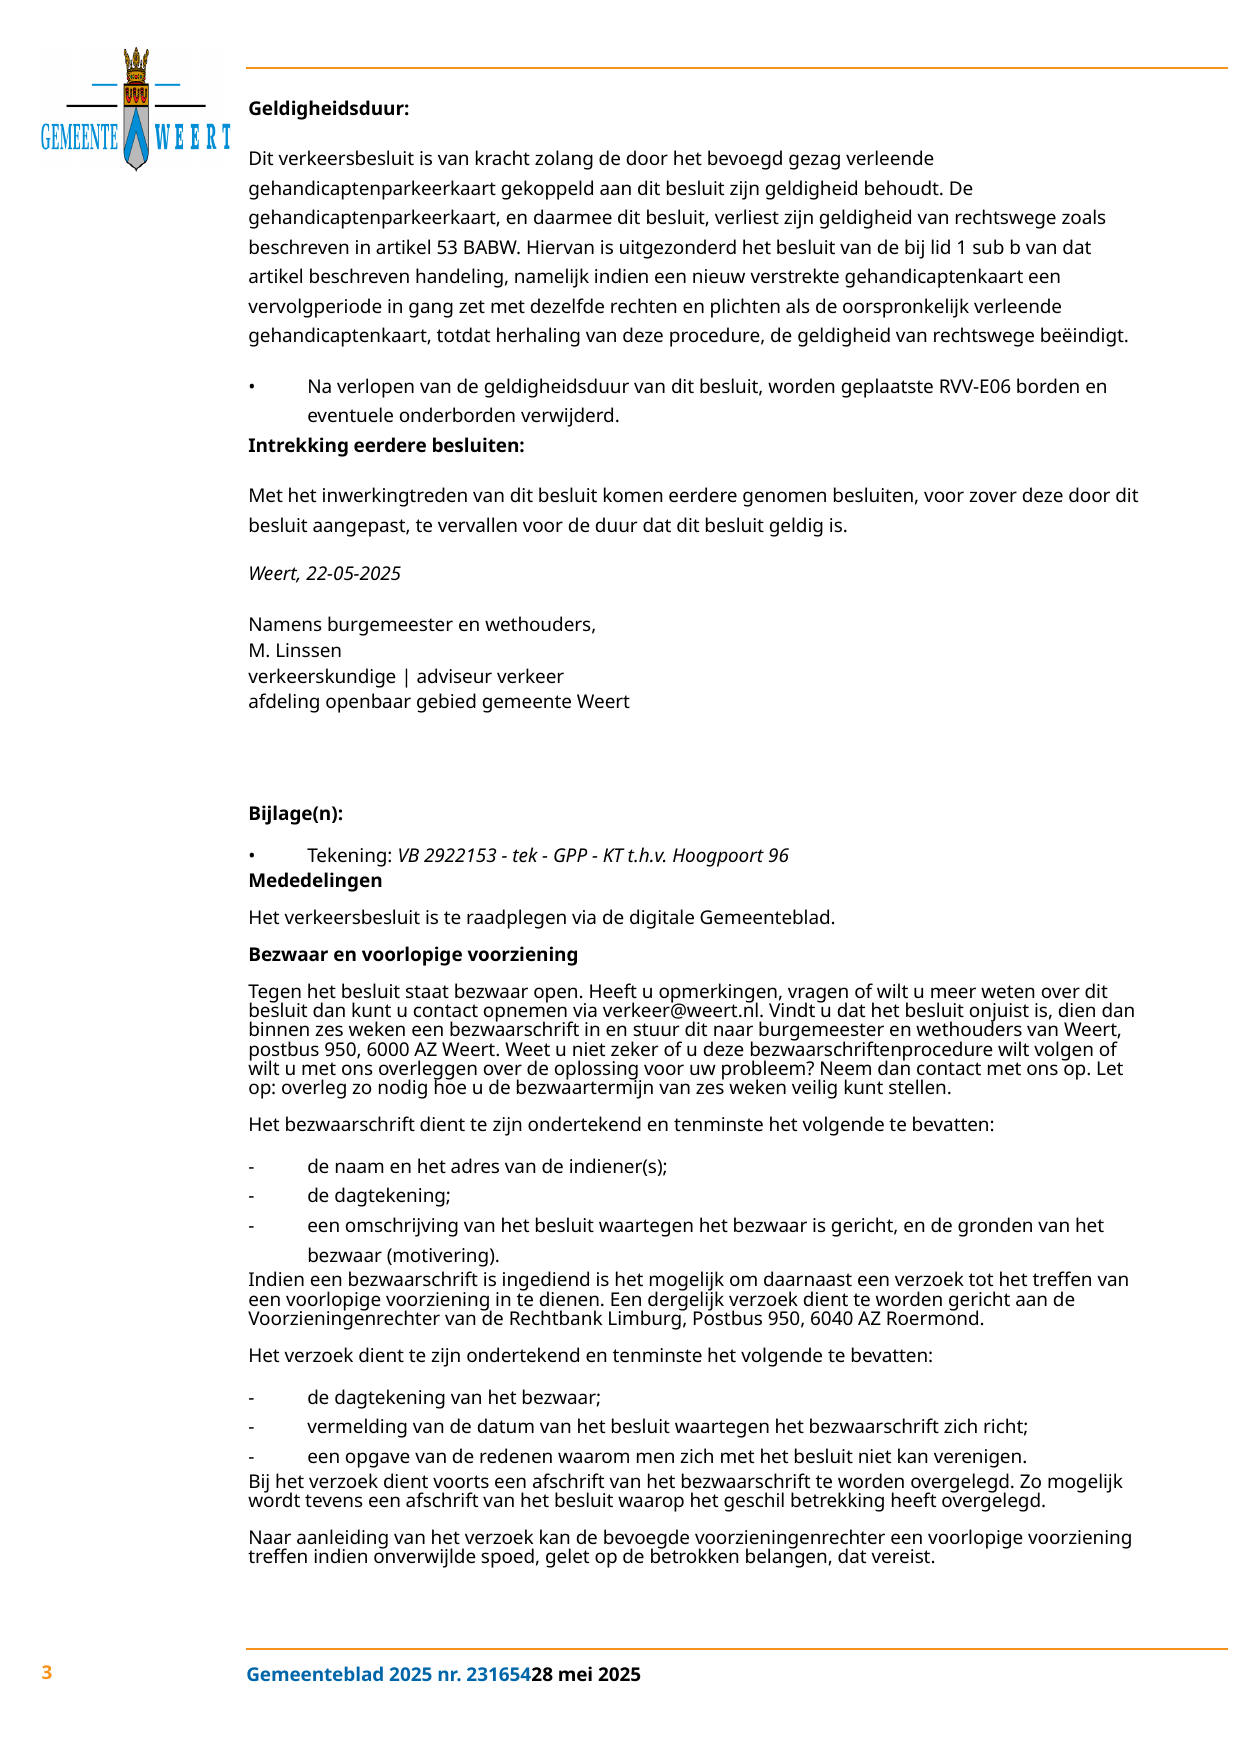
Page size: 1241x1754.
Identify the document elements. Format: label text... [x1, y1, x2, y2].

list een omschrijving van het besluit waartegen het bezwaar is gericht, en de gronden van het bezwaar (motivering). [248, 1212, 1152, 1268]
text Het bezwaarschrift dient te zijn ondertekend en tenminste het volgende te bevatten: [248, 1116, 1152, 1135]
text Bij het verzoek dient voorts een afschrift van het bezwaarschrift te worden overgelegd. Zo mogelijk wordt tevens een afschrift van het besluit waarop het geschil betrekking heeft overgelegd. [248, 1473, 1152, 1511]
text Het verzoek dient te zijn ondertekend en tenminste het volgende te bevatten: [248, 1347, 1152, 1366]
text Geldigheidsduur: [248, 95, 1152, 121]
list de naam en het adres van de indiener(s); [248, 1153, 1152, 1179]
text Naar aanleiding van het verzoek kan de bevoegde voorzieningenrechter een voorlopige voorziening treffen indien onverwijlde spoed, gelet op de betrokken belangen, dat vereist. [248, 1529, 1152, 1567]
picture [41, 47, 231, 172]
text Met het inwerkingtreden van dit besluit komen eerdere genomen besluiten, voor zover deze door dit besluit aangepast, te vervallen voor de duur dat dit besluit geldig is. [248, 483, 1152, 538]
text Het verkeersbesluit is te raadplegen via de digitale Gemeenteblad. [248, 909, 1152, 928]
text Indien een bezwaarschrift is ingediend is het mogelijk om daarnaast een verzoek tot het treffen van een voorlopige voorziening in te dienen. Een dergelijk verzoek dient te worden gericht aan de Voorzieningenrechter van de Rechtbank Limburg, Postbus 950, 6040 AZ Roermond. [248, 1271, 1152, 1329]
list Tekening: VB 2922153 - tek - GPP - KT t.h.v. Hoogpoort 96 [248, 842, 1152, 868]
text Mededelingen [248, 872, 1152, 891]
text Dit verkeersbesluit is van kracht zolang de door het bevoegd gezag verleende gehandicaptenparkeerkaart gekoppeld aan dit besluit zijn geldigheid behoudt. De gehandicaptenparkeerkaart, en daarmee dit besluit, verliest zijn geldigheid van rechtswege zoals beschreven in artikel 53 BABW. Hiervan is uitgezonderd het besluit van de bij lid 1 sub b van dat artikel beschreven handeling, namelijk indien een nieuw verstrekte gehandicaptenkaart een vervolgperiode in gang zet met dezelfde rechten en plichten als de oorspronkelijk verleende gehandicaptenkaart, totdat herhaling van deze procedure, de geldigheid van rechtswege beëindigt. [248, 145, 1152, 348]
text M. Linssen [248, 637, 1152, 663]
list vermelding van de datum van het besluit waartegen het bezwaarschrift zich richt; [248, 1413, 1152, 1439]
text afdeling openbaar gebied gemeente Weert [248, 689, 1152, 714]
list Na verlopen van de geldigheidsduur van dit besluit, worden geplaatste RVV-E06 borden en eventuele onderborden verwijderd. [248, 373, 1152, 428]
list de dagtekening; [248, 1183, 1152, 1208]
text Bijlage(n): [248, 805, 1152, 824]
text verkeerskundige | adviseur verkeer [248, 663, 1152, 689]
list een opgave van de redenen waarom men zich met het besluit niet kan verenigen. [248, 1443, 1152, 1469]
text Tegen het besluit staat bezwaar open. Heeft u opmerkingen, vragen of wilt u meer weten over dit besluit dan kunt u contact opnemen via verkeer@weert.nl. Vindt u dat het besluit onjuist is, dien dan binnen zes weken een bezwaarschrift in en stuur dit naar burgemeester en wethouders van Weert, postbus 950, 6000 AZ Weert. Weet u niet zeker of u deze bezwaarschriftenprocedure wilt volgen of wilt u met ons overleggen over de oplossing voor uw probleem? Neem dan contact met ons op. Let op: overleg zo nodig hoe u de bezwaartermijn van zes weken veilig kunt stellen. [248, 983, 1152, 1098]
text Intrekking eerdere besluiten: [248, 432, 1152, 458]
text Bezwaar en voorlopige voorziening [248, 946, 1152, 965]
list de dagtekening van het bezwaar; [248, 1384, 1152, 1410]
text Weert, 22-05-2025 [248, 560, 1152, 586]
text Namens burgemeester en wethouders, [248, 612, 1152, 637]
